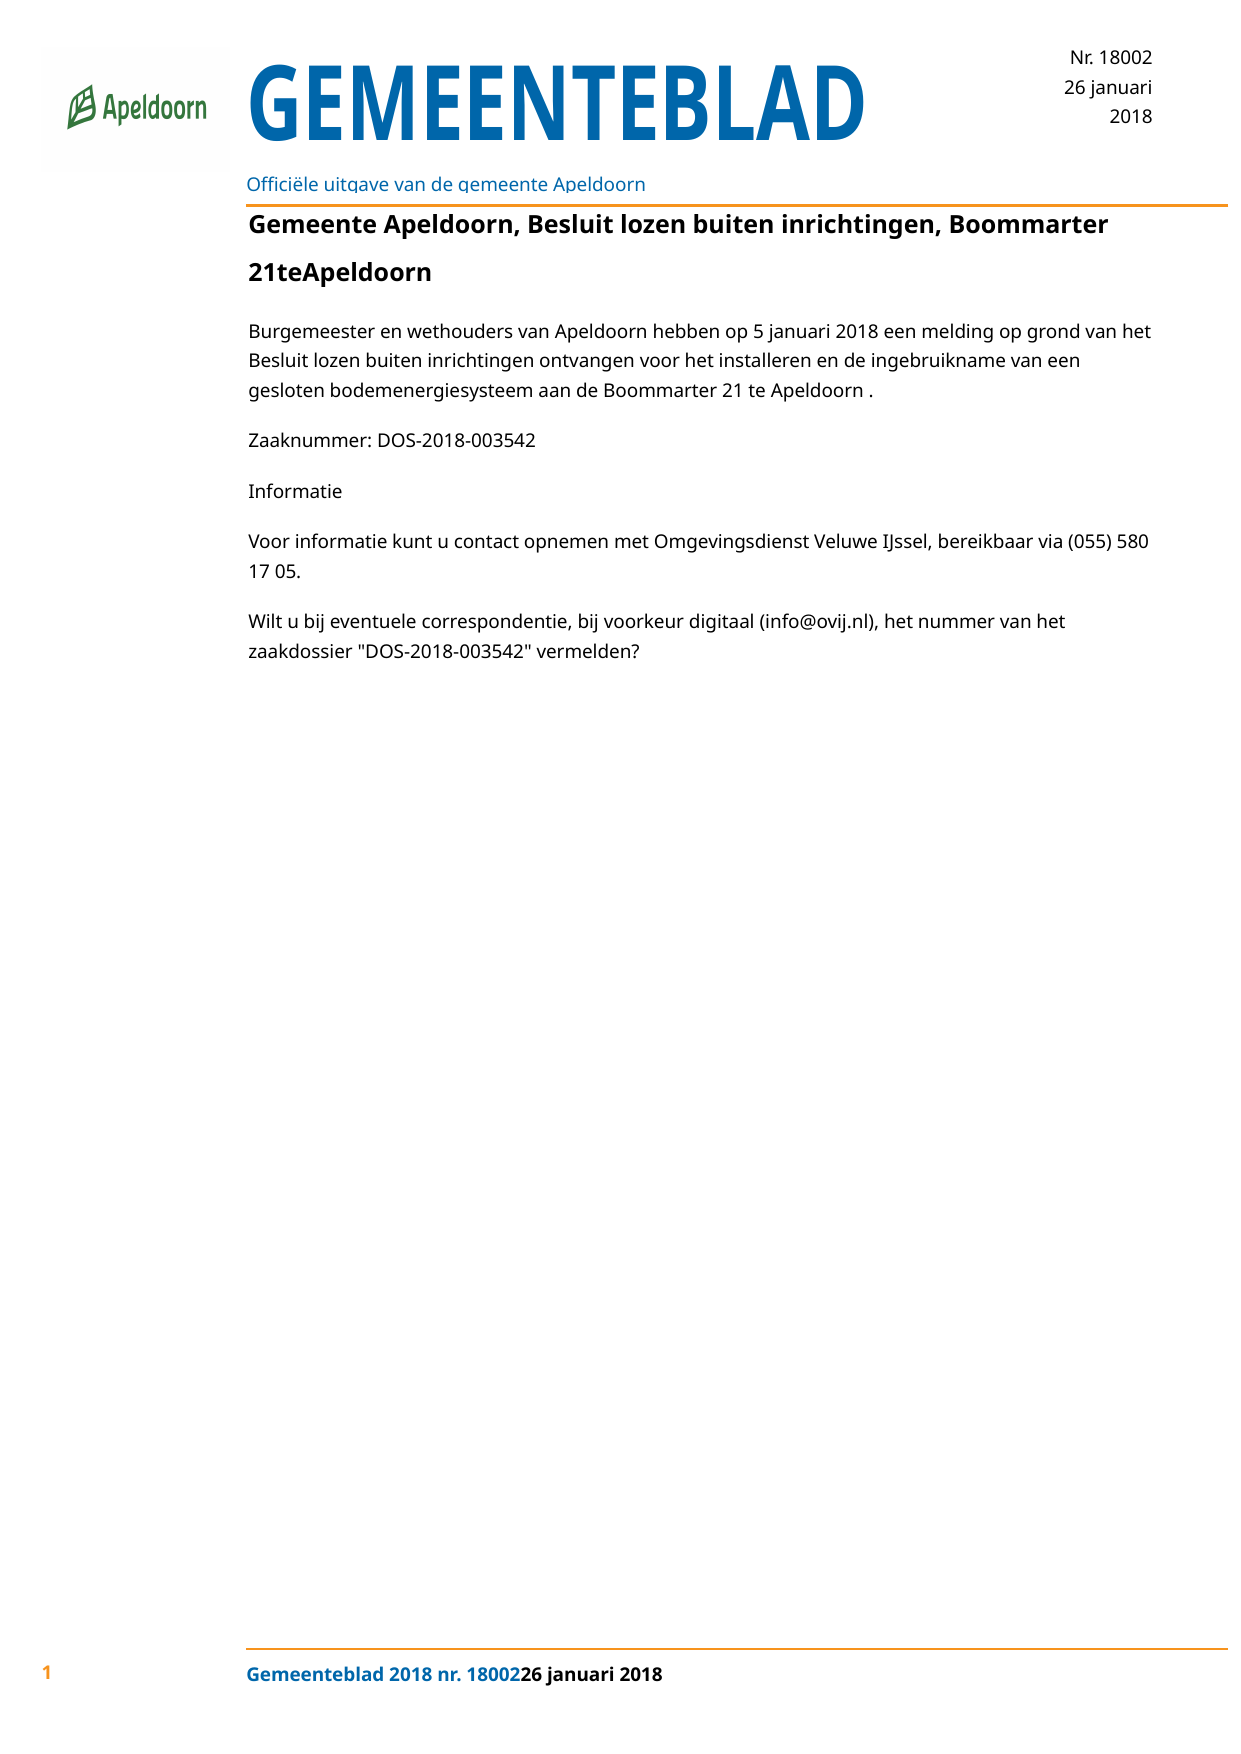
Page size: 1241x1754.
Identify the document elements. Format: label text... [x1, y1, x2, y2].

text Gemeente Apeldoorn, Besluit lozen buiten inrichtingen, Boommarter 21teApeldoorn [248, 207, 1152, 288]
text Voor informatie kunt u contact opnemen met Omgevingsdienst Veluwe IJssel, bereikbaar via (055) 580 17 05. [248, 528, 1152, 584]
text Informatie [248, 478, 1152, 504]
text Zaaknummer: DOS-2018-003542 [248, 427, 1152, 453]
text Burgemeester en wethouders van Apeldoorn hebben op 5 januari 2018 een melding op grond van het Besluit lozen buiten inrichtingen ontvangen voor het installeren en de ingebruikname van een gesloten bodemenergiesysteem aan de Boommarter 21 te Apeldoorn . [248, 318, 1152, 403]
text Wilt u bij eventuele correspondentie, bij voorkeur digitaal (info@ovij.nl), het nummer van het zaakdossier "DOS-2018-003542" vermelden? [248, 608, 1152, 664]
picture [41, 47, 231, 172]
